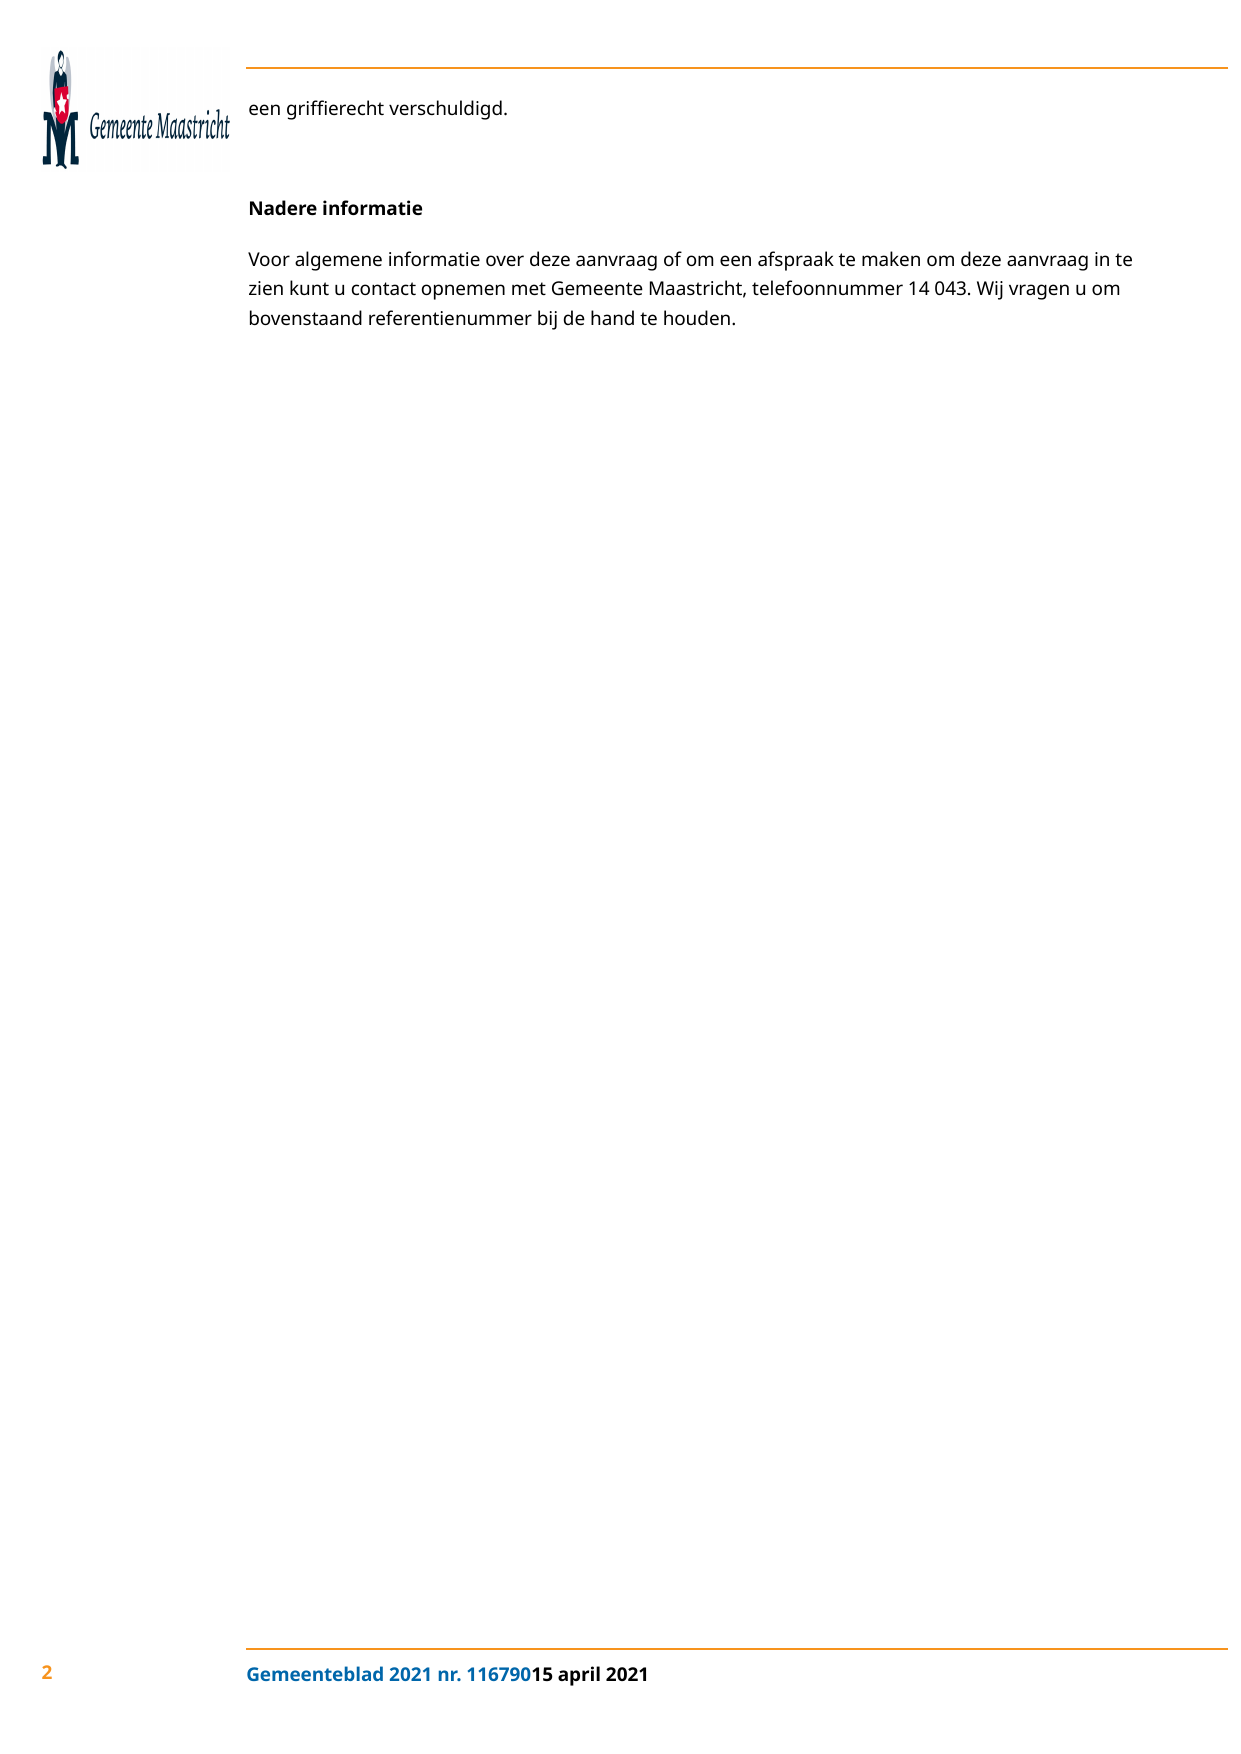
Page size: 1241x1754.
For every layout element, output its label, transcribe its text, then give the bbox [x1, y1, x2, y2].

text Nadere informatie [248, 196, 1152, 221]
text Voor algemene informatie over deze aanvraag of om een afspraak te maken om deze aanvraag in te zien kunt u contact opnemen met Gemeente Maastricht, telefoonnummer 14 043. Wij vragen u om bovenstaand referentienummer bij de hand te houden. [248, 246, 1152, 331]
picture [41, 47, 231, 172]
text een griffierecht verschuldigd. [248, 95, 1152, 121]
